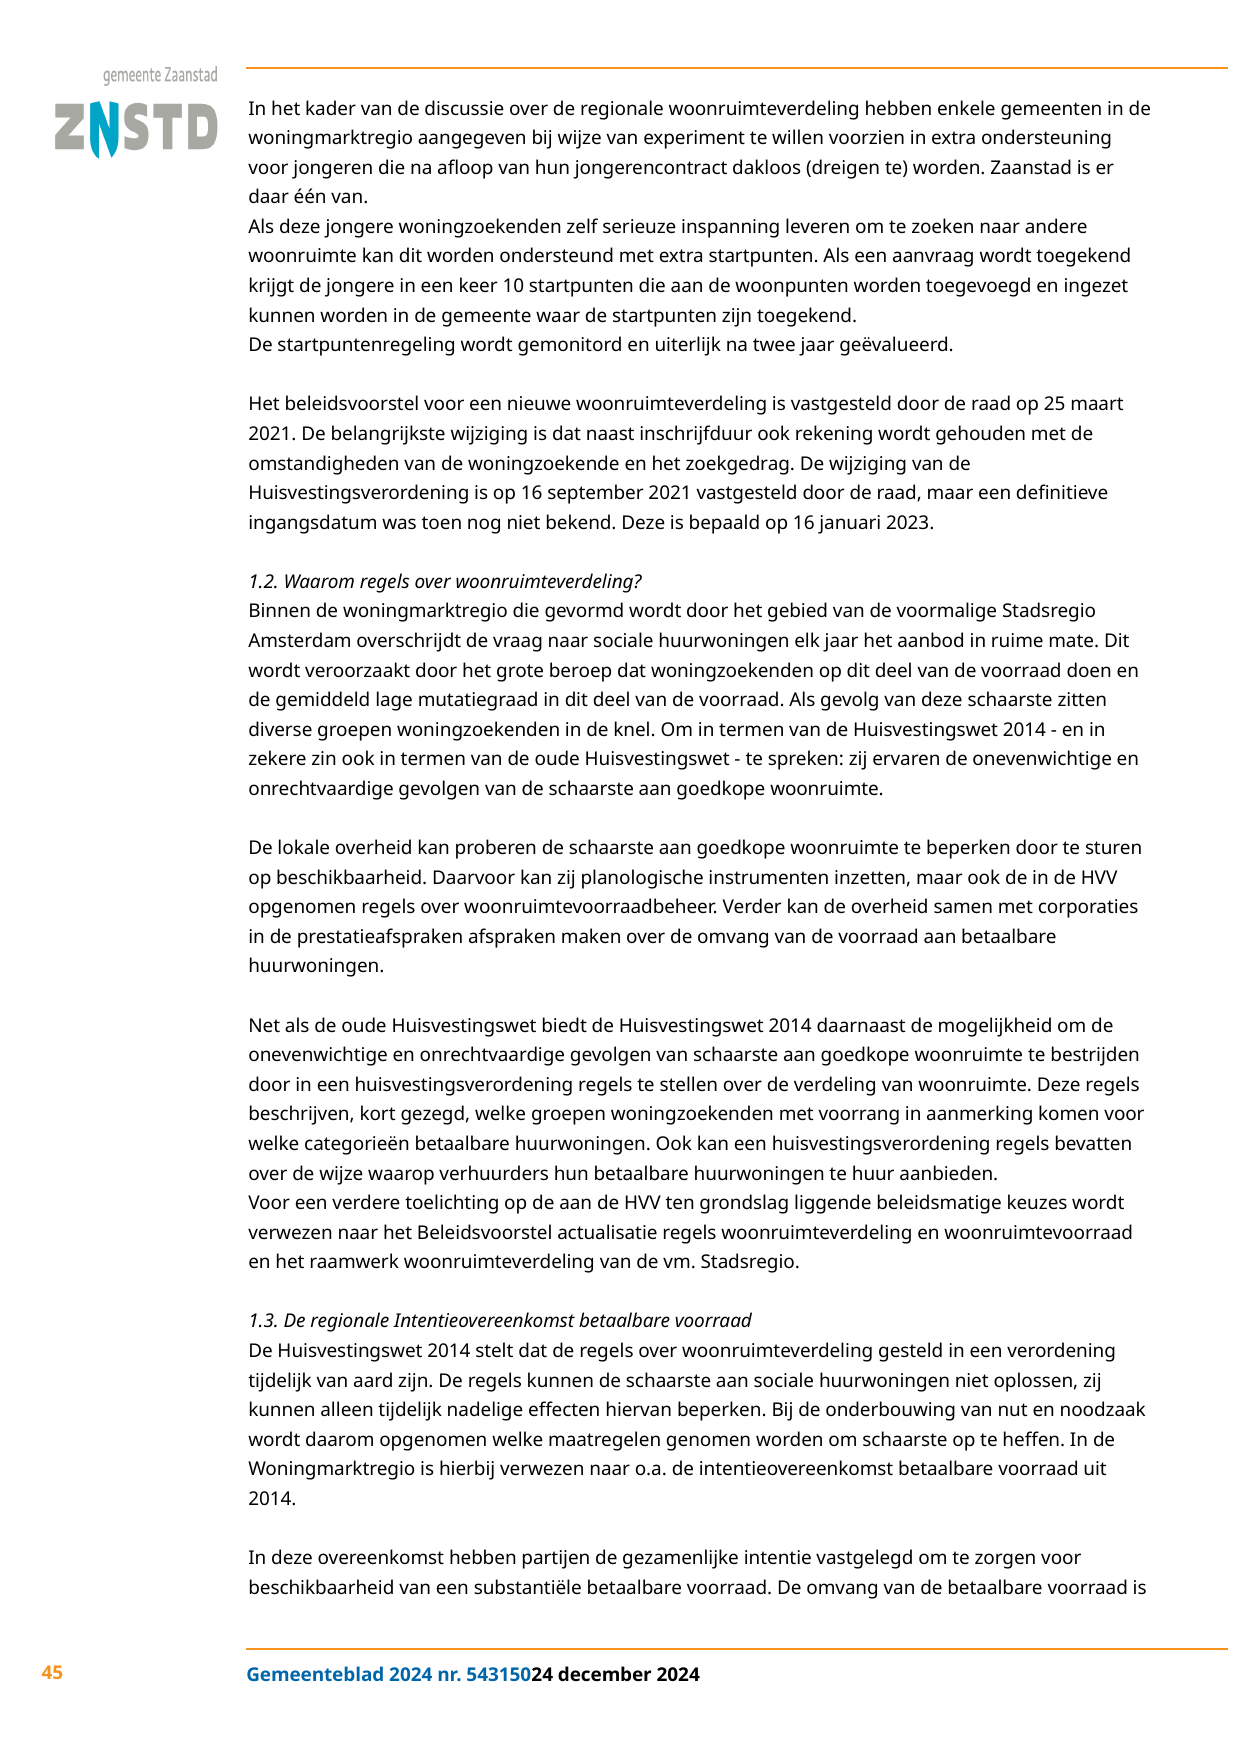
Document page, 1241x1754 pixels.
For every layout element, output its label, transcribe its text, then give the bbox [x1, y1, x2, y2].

text Net als de oude Huisvestingswet biedt de Huisvestingswet 2014 daarnaast de mogelijkheid om de onevenwichtige en onrechtvaardige gevolgen van schaarste aan goedkope woonruimte te bestrijden door in een huisvestingsverordening regels te stellen over de verdeling van woonruimte. Deze regels beschrijven, kort gezegd, welke groepen woningzoekenden met voorrang in aanmerking komen voor welke categorieën betaalbare huurwoningen. Ook kan een huisvestingsverordening regels bevatten over de wijze waarop verhuurders hun betaalbare huurwoningen te huur aanbieden. [248, 1012, 1152, 1186]
text De lokale overheid kan proberen de schaarste aan goedkope woonruimte te beperken door te sturen op beschikbaarheid. Daarvoor kan zij planologische instrumenten inzetten, maar ook de in de HVV opgenomen regels over woonruimtevoorraadbeheer. Verder kan de overheid samen met corporaties in de prestatieafspraken afspraken maken over de omvang van de voorraad aan betaalbare huurwoningen. [248, 834, 1152, 978]
text Als deze jongere woningzoekenden zelf serieuze inspanning leveren om te zoeken naar andere woonruimte kan dit worden ondersteund met extra startpunten. Als een aanvraag wordt toegekend krijgt de jongere in een keer 10 startpunten die aan de woonpunten worden toegevoegd en ingezet kunnen worden in de gemeente waar de startpunten zijn toegekend. [248, 213, 1152, 328]
text Binnen de woningmarktregio die gevormd wordt door het gebied van de voormalige Stadsregio Amsterdam overschrijdt de vraag naar sociale huurwoningen elk jaar het aanbod in ruime mate. Dit wordt veroorzaakt door het grote beroep dat woningzoekenden op dit deel van de voorraad doen en de gemiddeld lage mutatiegraad in dit deel van de voorraad. Als gevolg van deze schaarste zitten diverse groepen woningzoekenden in de knel. Om in termen van de Huisvestingswet 2014 - en in zekere zin ook in termen van de oude Huisvestingswet - te spreken: zij ervaren de onevenwichtige en onrechtvaardige gevolgen van de schaarste aan goedkope woonruimte. [248, 598, 1152, 801]
text De Huisvestingswet 2014 stelt dat de regels over woonruimteverdeling gesteld in een verordening tijdelijk van aard zijn. De regels kunnen de schaarste aan sociale huurwoningen niet oplossen, zij kunnen alleen tijdelijk nadelige effecten hiervan beperken. Bij de onderbouwing van nut en noodzaak wordt daarom opgenomen welke maatregelen genomen worden om schaarste op te heffen. In de Woningmarktregio is hierbij verwezen naar o.a. de intentieovereenkomst betaalbare voorraad uit 2014. [248, 1337, 1152, 1511]
text In deze overeenkomst hebben partijen de gezamenlijke intentie vastgelegd om te zorgen voor beschikbaarheid van een substantiële betaalbare voorraad. De omvang van de betaalbare voorraad is [248, 1544, 1152, 1600]
picture [41, 47, 231, 172]
text 1.2. Waarom regels over woonruimteverdeling? [248, 568, 1152, 594]
text Voor een verdere toelichting op de aan de HVV ten grondslag liggende beleidsmatige keuzes wordt verwezen naar het Beleidsvoorstel actualisatie regels woonruimteverdeling en woonruimtevoorraad en het raamwerk woonruimteverdeling van de vm. Stadsregio. [248, 1189, 1152, 1274]
text In het kader van de discussie over de regionale woonruimteverdeling hebben enkele gemeenten in de woningmarktregio aangegeven bij wijze van experiment te willen voorzien in extra ondersteuning voor jongeren die na afloop van hun jongerencontract dakloos (dreigen te) worden. Zaanstad is er daar één van. [248, 95, 1152, 209]
text De startpuntenregeling wordt gemonitord en uiterlijk na twee jaar geëvalueerd. [248, 331, 1152, 357]
text 1.3. De regionale Intentieovereenkomst betaalbare voorraad [248, 1308, 1152, 1333]
text Het beleidsvoorstel voor een nieuwe woonruimteverdeling is vastgesteld door de raad op 25 maart 2021. De belangrijkste wijziging is dat naast inschrijfduur ook rekening wordt gehouden met de omstandigheden van de woningzoekende en het zoekgedrag. De wijziging van de Huisvestingsverordening is op 16 september 2021 vastgesteld door de raad, maar een definitieve ingangsdatum was toen nog niet bekend. Deze is bepaald op 16 januari 2023. [248, 391, 1152, 535]
